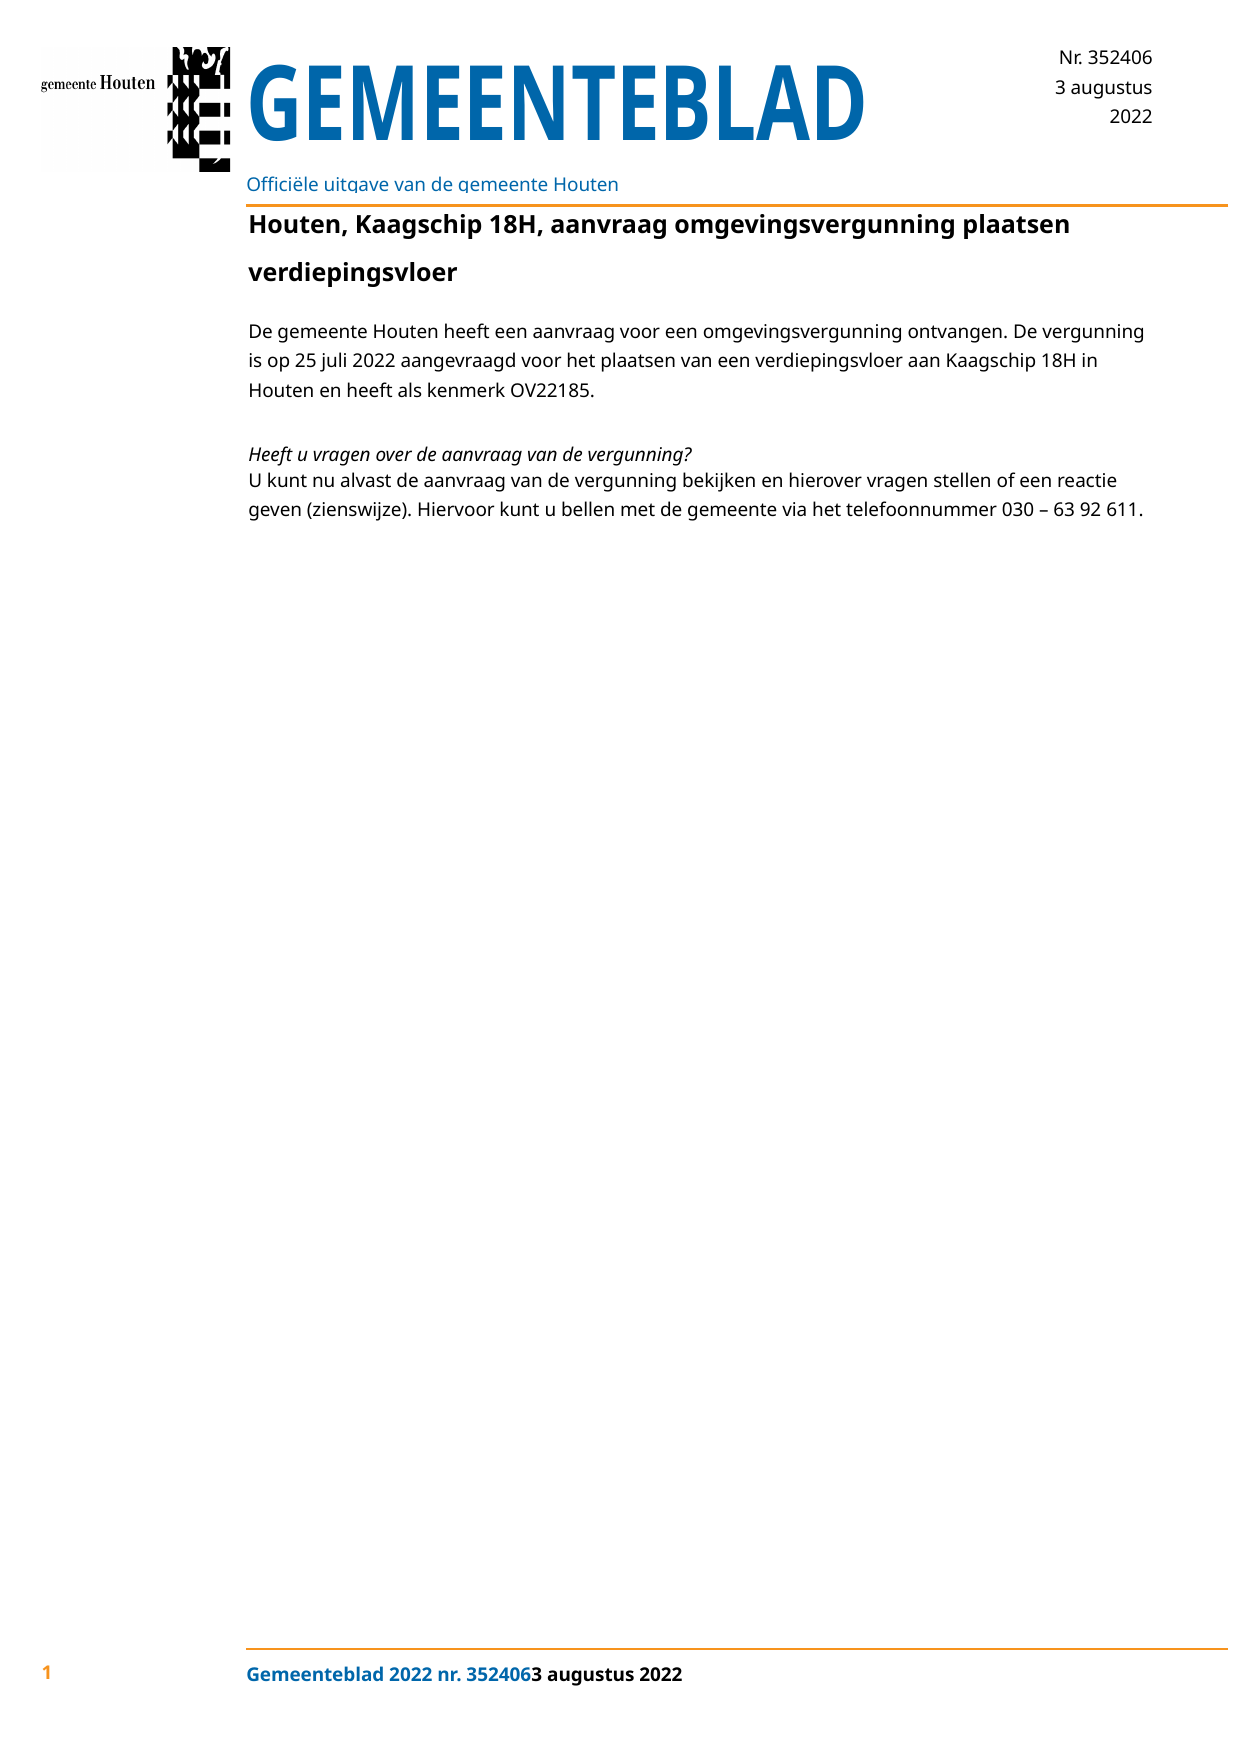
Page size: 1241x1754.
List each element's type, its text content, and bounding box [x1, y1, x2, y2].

text De gemeente Houten heeft een aanvraag voor een omgevingsvergunning ontvangen. De vergunning is op 25 juli 2022 aangevraagd voor het plaatsen van een verdiepingsvloer aan Kaagschip 18H in Houten en heeft als kenmerk OV22185. [248, 318, 1152, 403]
text U kunt nu alvast de aanvraag van de vergunning bekijken en hierover vragen stellen of een reactie geven (zienswijze). Hiervoor kunt u bellen met de gemeente via het telefoonnummer 030 – 63 92 611. [248, 467, 1152, 522]
text Houten, Kaagschip 18H, aanvraag omgevingsvergunning plaatsen verdiepingsvloer [248, 207, 1152, 288]
text Heeft u vragen over de aanvraag van de vergunning? [248, 441, 1152, 467]
picture [41, 47, 231, 172]
